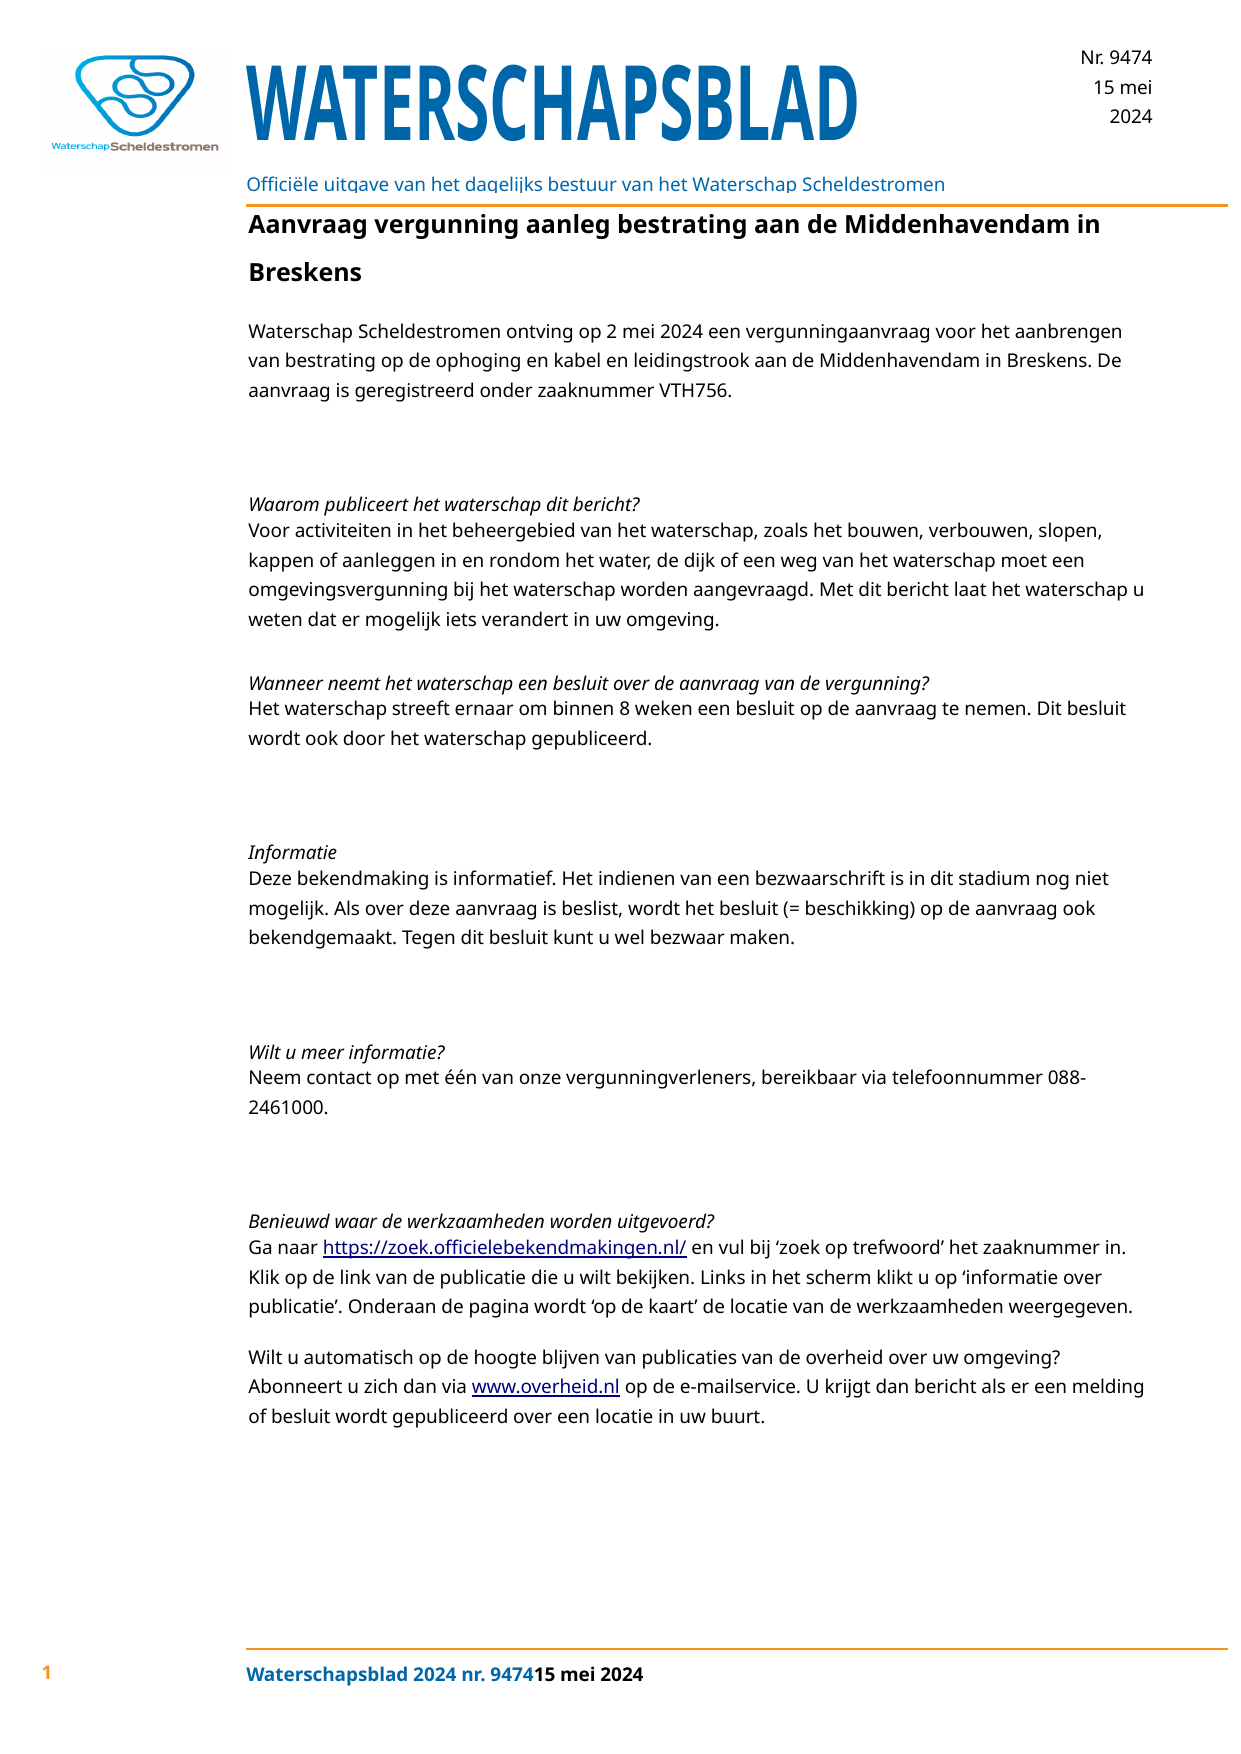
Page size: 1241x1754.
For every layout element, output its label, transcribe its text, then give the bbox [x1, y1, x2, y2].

text Informatie [248, 839, 1152, 865]
text Wanneer neemt het waterschap een besluit over de aanvraag van de vergunning? [248, 670, 1152, 696]
text Ga naar https://zoek.officielebekendmakingen.nl/ en vul bij ‘zoek op trefwoord’ het zaaknummer in. Klik op de link van de publicatie die u wilt bekijken. Links in het scherm klikt u op ‘informatie over publicatie’. Onderaan de pagina wordt ‘op de kaart’ de locatie van de werkzaamheden weergegeven. [248, 1234, 1152, 1319]
text Deze bekendmaking is informatief. Het indienen van een bezwaarschrift is in dit stadium nog niet mogelijk. Als over deze aanvraag is beslist, wordt het besluit (= beschikking) op de aanvraag ook bekendgemaakt. Tegen dit besluit kunt u wel bezwaar maken. [248, 865, 1152, 950]
text Aanvraag vergunning aanleg bestrating aan de Middenhavendam in Breskens [248, 207, 1152, 288]
text Wilt u automatisch op de hoogte blijven van publicaties van de overheid over uw omgeving? Abonneert u zich dan via www.overheid.nl op de e-mailservice. U krijgt dan bericht als er een melding of besluit wordt gepubliceerd over een locatie in uw buurt. [248, 1344, 1152, 1429]
text Neem contact op met één van onze vergunningverleners, bereikbaar via telefoonnummer 088-2461000. [248, 1064, 1152, 1120]
text Wilt u meer informatie? [248, 1039, 1152, 1064]
text Benieuwd waar de werkzaamheden worden uitgevoerd? [248, 1208, 1152, 1234]
text Waarom publiceert het waterschap dit bericht? [248, 491, 1152, 517]
text Voor activiteiten in het beheergebied van het waterschap, zoals het bouwen, verbouwen, slopen, kappen of aanleggen in en rondom het water, de dijk of een weg van het waterschap moet een omgevingsvergunning bij het waterschap worden aangevraagd. Met dit bericht laat het waterschap u weten dat er mogelijk iets verandert in uw omgeving. [248, 517, 1152, 632]
picture [41, 47, 231, 172]
text Waterschap Scheldestromen ontving op 2 mei 2024 een vergunningaanvraag voor het aanbrengen van bestrating op de ophoging en kabel en leidingstrook aan de Middenhavendam in Breskens. De aanvraag is geregistreerd onder zaaknummer VTH756. [248, 318, 1152, 403]
text Het waterschap streeft ernaar om binnen 8 weken een besluit op de aanvraag te nemen. Dit besluit wordt ook door het waterschap gepubliceerd. [248, 696, 1152, 751]
